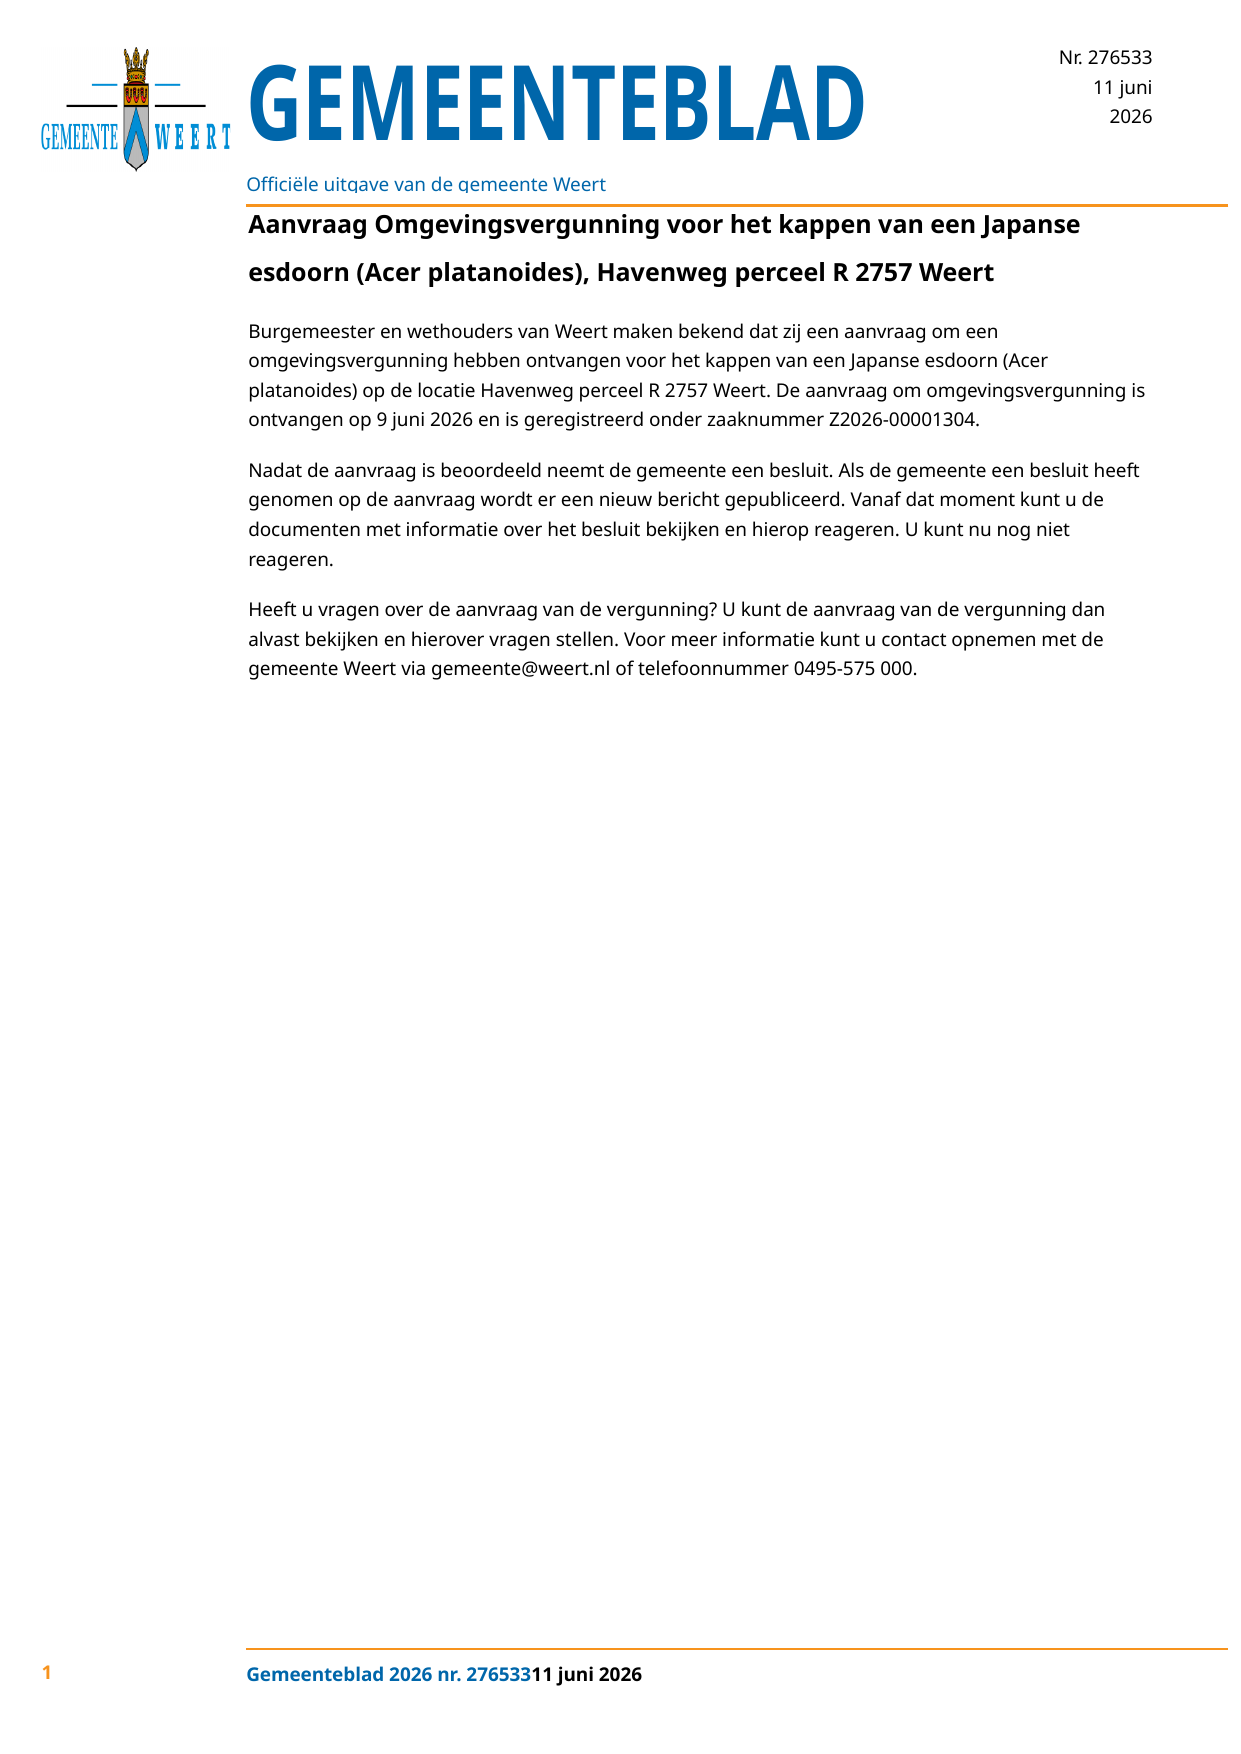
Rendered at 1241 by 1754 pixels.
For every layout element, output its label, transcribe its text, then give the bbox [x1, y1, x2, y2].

text Nadat de aanvraag is beoordeeld neemt de gemeente een besluit. Als de gemeente een besluit heeft genomen op de aanvraag wordt er een nieuw bericht gepubliceerd. Vanaf dat moment kunt u de documenten met informatie over het besluit bekijken en hierop reageren. U kunt nu nog niet reageren. [248, 457, 1152, 572]
text Burgemeester en wethouders van Weert maken bekend dat zij een aanvraag om een omgevingsvergunning hebben ontvangen voor het kappen van een Japanse esdoorn (Acer platanoides) op de locatie Havenweg perceel R 2757 Weert. De aanvraag om omgevingsvergunning is ontvangen op 9 juni 2026 en is geregistreerd onder zaaknummer Z2026-00001304. [248, 318, 1152, 432]
picture [41, 47, 231, 172]
text Aanvraag Omgevingsvergunning voor het kappen van een Japanse esdoorn (Acer platanoides), Havenweg perceel R 2757 Weert [248, 207, 1152, 288]
text Heeft u vragen over de aanvraag van de vergunning? U kunt de aanvraag van de vergunning dan alvast bekijken en hierover vragen stellen. Voor meer informatie kunt u contact opnemen met de gemeente Weert via gemeente@weert.nl of telefoonnummer 0495-575 000. [248, 596, 1152, 681]
